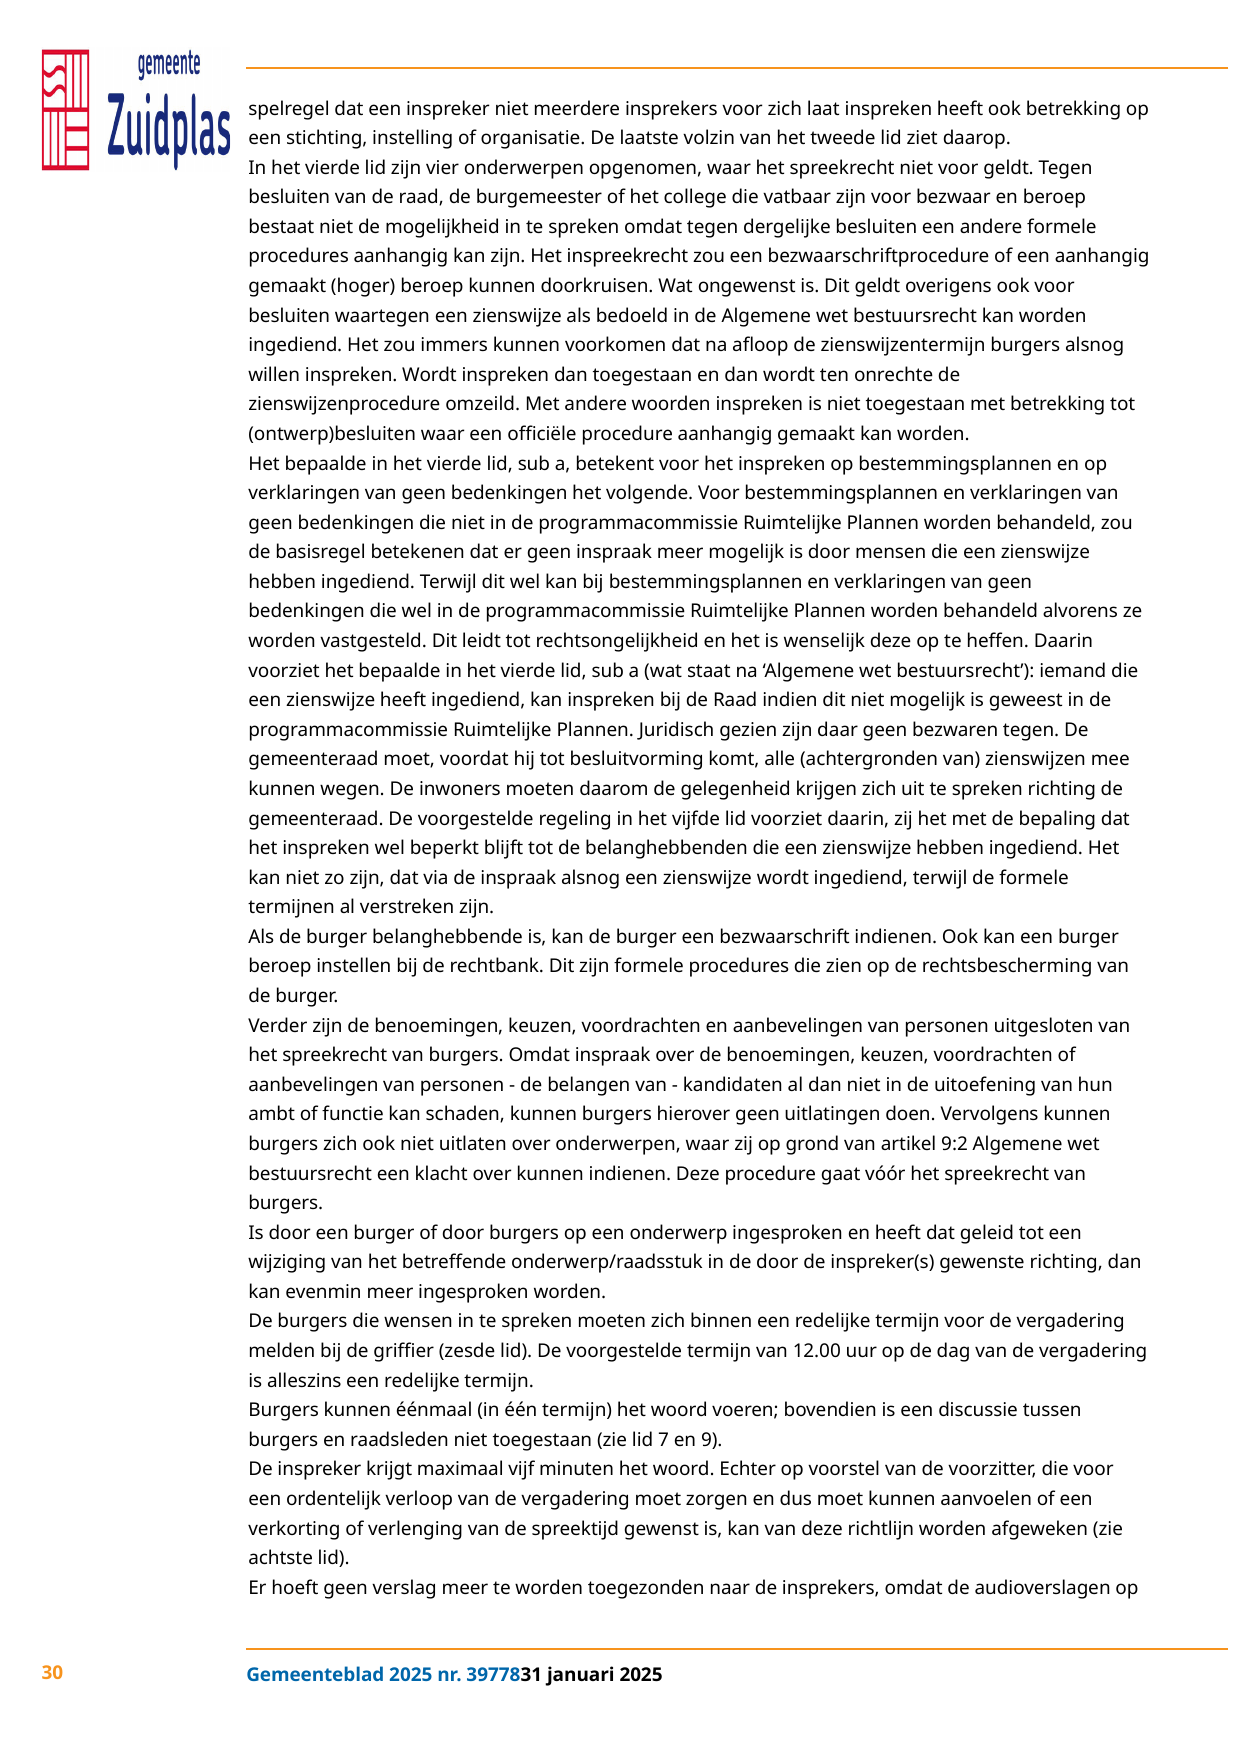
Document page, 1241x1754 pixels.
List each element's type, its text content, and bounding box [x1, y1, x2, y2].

text Er hoeft geen verslag meer te worden toegezonden naar de insprekers, omdat de audioverslagen op [248, 1574, 1152, 1600]
text Als de burger belanghebbende is, kan de burger een bezwaarschrift indienen. Ook kan een burger beroep instellen bij de rechtbank. Dit zijn formele procedures die zien op de rechtsbescherming van de burger. [248, 923, 1152, 1008]
text Is door een burger of door burgers op een onderwerp ingesproken en heeft dat geleid tot een wijziging van het betreffende onderwerp/raadsstuk in de door de inspreker(s) gewenste richting, dan kan evenmin meer ingesproken worden. [248, 1219, 1152, 1304]
picture [41, 47, 231, 172]
text De burgers die wensen in te spreken moeten zich binnen een redelijke termijn voor de vergadering melden bij de griffier (zesde lid). De voorgestelde termijn van 12.00 uur op de dag van de vergadering is alleszins een redelijke termijn. [248, 1308, 1152, 1393]
text De inspreker krijgt maximaal vijf minuten het woord. Echter op voorstel van de voorzitter, die voor een ordentelijk verloop van de vergadering moet zorgen en dus moet kunnen aanvoelen of een verkorting of verlenging van de spreektijd gewenst is, kan van deze richtlijn worden afgeweken (zie achtste lid). [248, 1456, 1152, 1570]
text Het bepaalde in het vierde lid, sub a, betekent voor het inspreken op bestemmingsplannen en op verklaringen van geen bedenkingen het volgende. Voor bestemmingsplannen en verklaringen van geen bedenkingen die niet in de programmacommissie Ruimtelijke Plannen worden behandeld, zou de basisregel betekenen dat er geen inspraak meer mogelijk is door mensen die een zienswijze hebben ingediend. Terwijl dit wel kan bij bestemmingsplannen en verklaringen van geen bedenkingen die wel in de programmacommissie Ruimtelijke Plannen worden behandeld alvorens ze worden vastgesteld. Dit leidt tot rechtsongelijkheid en het is wenselijk deze op te heffen. Daarin voorziet het bepaalde in het vierde lid, sub a (wat staat na ‘Algemene wet bestuursrecht’): iemand die een zienswijze heeft ingediend, kan inspreken bij de Raad indien dit niet mogelijk is geweest in de programmacommissie Ruimtelijke Plannen. Juridisch gezien zijn daar geen bezwaren tegen. De gemeenteraad moet, voordat hij tot besluitvorming komt, alle (achtergronden van) zienswijzen mee kunnen wegen. De inwoners moeten daarom de gelegenheid krijgen zich uit te spreken richting de gemeenteraad. De voorgestelde regeling in het vijfde lid voorziet daarin, zij het met de bepaling dat het inspreken wel beperkt blijft tot de belanghebbenden die een zienswijze hebben ingediend. Het kan niet zo zijn, dat via de inspraak alsnog een zienswijze wordt ingediend, terwijl de formele termijnen al verstreken zijn. [248, 450, 1152, 919]
text Verder zijn de benoemingen, keuzen, voordrachten en aanbevelingen van personen uitgesloten van het spreekrecht van burgers. Omdat inspraak over de benoemingen, keuzen, voordrachten of aanbevelingen van personen - de belangen van - kandidaten al dan niet in de uitoefening van hun ambt of functie kan schaden, kunnen burgers hierover geen uitlatingen doen. Vervolgens kunnen burgers zich ook niet uitlaten over onderwerpen, waar zij op grond van artikel 9:2 Algemene wet bestuursrecht een klacht over kunnen indienen. Deze procedure gaat vóór het spreekrecht van burgers. [248, 1012, 1152, 1215]
text In het vierde lid zijn vier onderwerpen opgenomen, waar het spreekrecht niet voor geldt. Tegen besluiten van de raad, de burgemeester of het college die vatbaar zijn voor bezwaar en beroep bestaat niet de mogelijkheid in te spreken omdat tegen dergelijke besluiten een andere formele procedures aanhangig kan zijn. Het inspreekrecht zou een bezwaarschriftprocedure of een aanhangig gemaakt (hoger) beroep kunnen doorkruisen. Wat ongewenst is. Dit geldt overigens ook voor besluiten waartegen een zienswijze als bedoeld in de Algemene wet bestuursrecht kan worden ingediend. Het zou immers kunnen voorkomen dat na afloop de zienswijzentermijn burgers alsnog willen inspreken. Wordt inspreken dan toegestaan en dan wordt ten onrechte de zienswijzenprocedure omzeild. Met andere woorden inspreken is niet toegestaan met betrekking tot (ontwerp)besluiten waar een officiële procedure aanhangig gemaakt kan worden. [248, 154, 1152, 446]
text Burgers kunnen éénmaal (in één termijn) het woord voeren; bovendien is een discussie tussen burgers en raadsleden niet toegestaan (zie lid 7 en 9). [248, 1396, 1152, 1452]
text spelregel dat een inspreker niet meerdere insprekers voor zich laat inspreken heeft ook betrekking op een stichting, instelling of organisatie. De laatste volzin van het tweede lid ziet daarop. [248, 95, 1152, 150]
